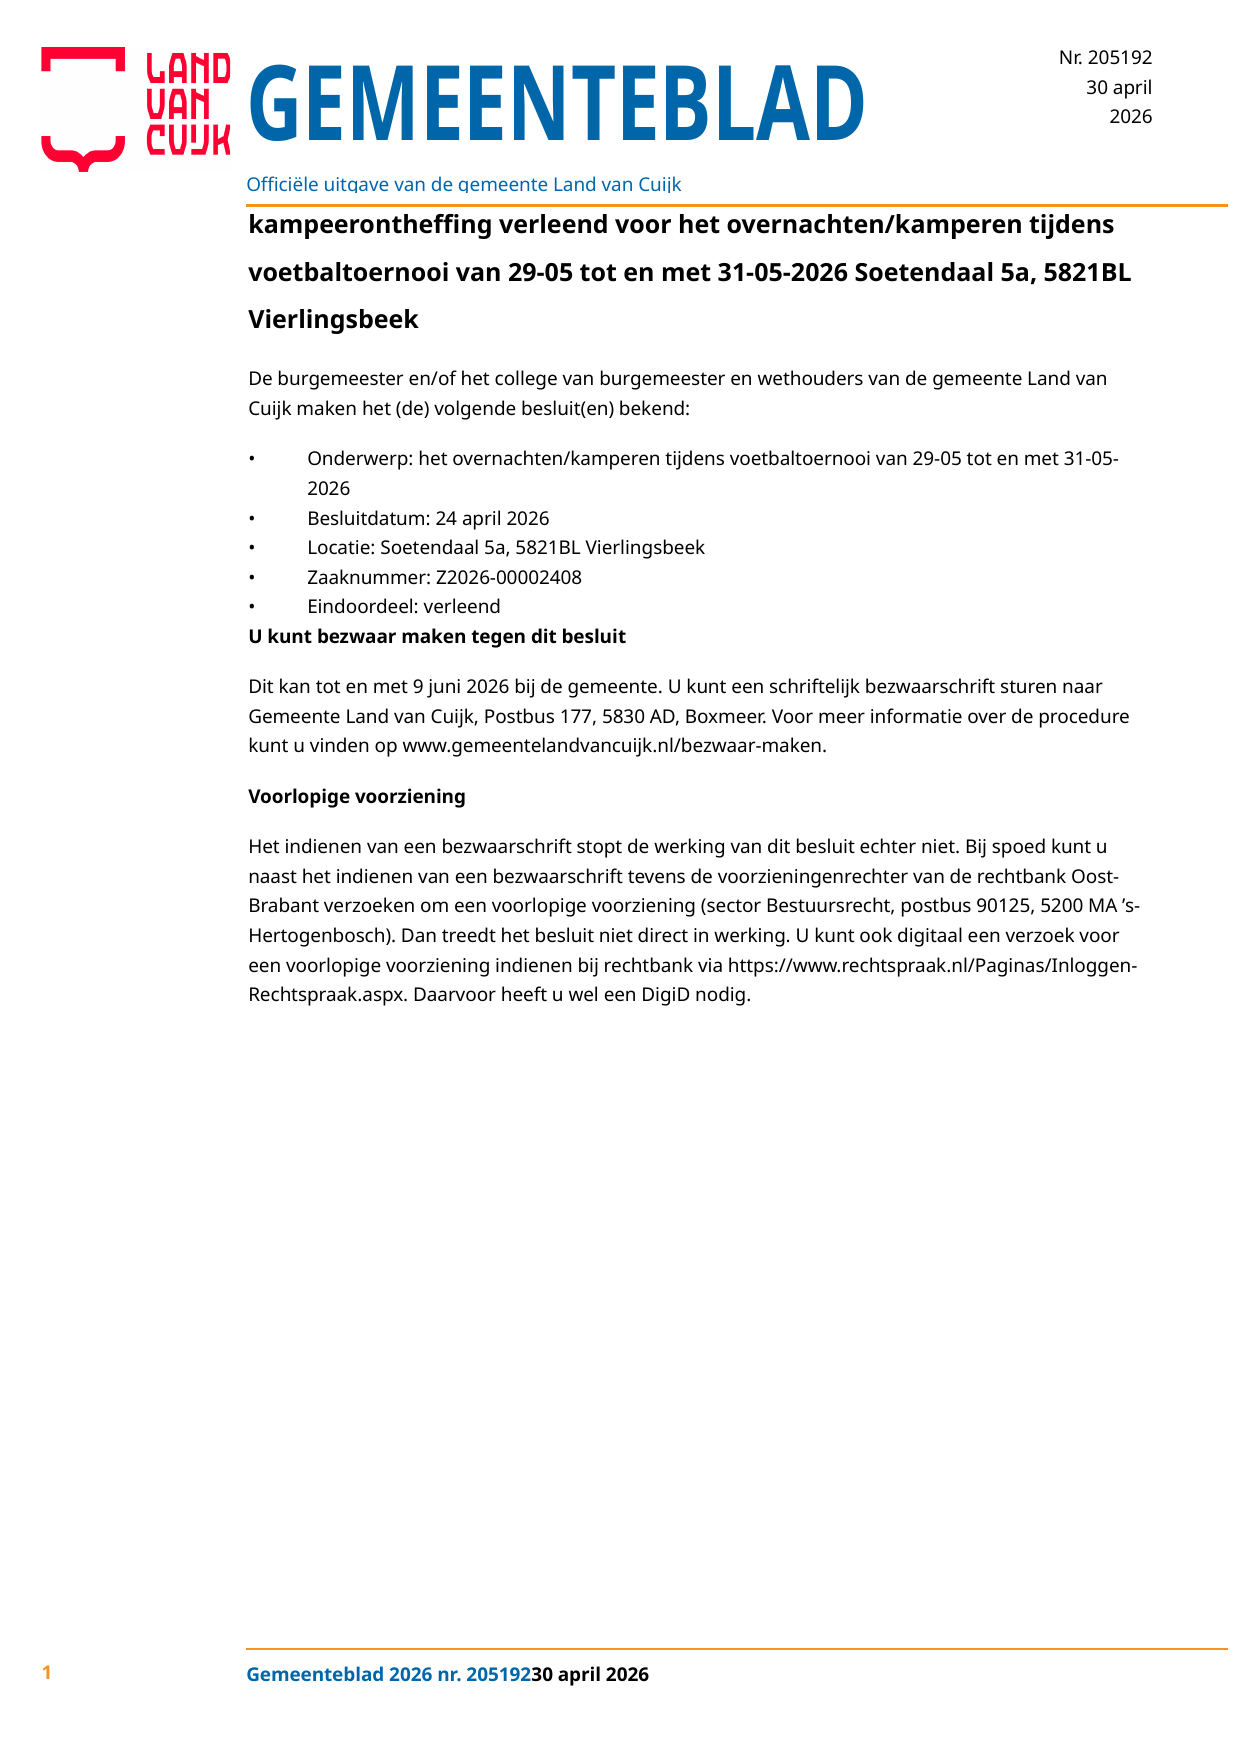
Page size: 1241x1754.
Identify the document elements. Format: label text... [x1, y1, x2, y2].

list Zaaknummer: Z2026-00002408 [248, 564, 1152, 589]
text De burgemeester en/of het college van burgemeester en wethouders van de gemeente Land van Cuijk maken het (de) volgende besluit(en) bekend: [248, 366, 1152, 421]
picture [41, 47, 231, 172]
text Het indienen van een bezwaarschrift stopt de werking van dit besluit echter niet. Bij spoed kunt u naast het indienen van een bezwaarschrift tevens de voorzieningenrechter van de rechtbank Oost-Brabant verzoeken om een voorlopige voorziening (sector Bestuursrecht, postbus 90125, 5200 MA ’s-Hertogenbosch). Dan treedt het besluit niet direct in werking. U kunt ook digitaal een verzoek voor een voorlopige voorziening indienen bij rechtbank via https://www.rechtspraak.nl/Paginas/Inloggen-Rechtspraak.aspx. Daarvoor heeft u wel een DigiD nodig. [248, 833, 1152, 1007]
text Dit kan tot en met 9 juni 2026 bij de gemeente. U kunt een schriftelijk bezwaarschrift sturen naar Gemeente Land van Cuijk, Postbus 177, 5830 AD, Boxmeer. Voor meer informatie over de procedure kunt u vinden op www.gemeentelandvancuijk.nl/bezwaar-maken. [248, 673, 1152, 758]
list Eindoordeel: verleend [248, 593, 1152, 619]
text Voorlopige voorziening [248, 783, 1152, 809]
list Besluitdatum: 24 april 2026 [248, 505, 1152, 530]
list Locatie: Soetendaal 5a, 5821BL Vierlingsbeek [248, 534, 1152, 560]
text kampeerontheffing verleend voor het overnachten/kamperen tijdens voetbaltoernooi van 29-05 tot en met 31-05-2026 Soetendaal 5a, 5821BL Vierlingsbeek [248, 207, 1152, 336]
list Onderwerp: het overnachten/kamperen tijdens voetbaltoernooi van 29-05 tot en met 31-05-2026 [248, 446, 1152, 501]
text U kunt bezwaar maken tegen dit besluit [248, 623, 1152, 649]
